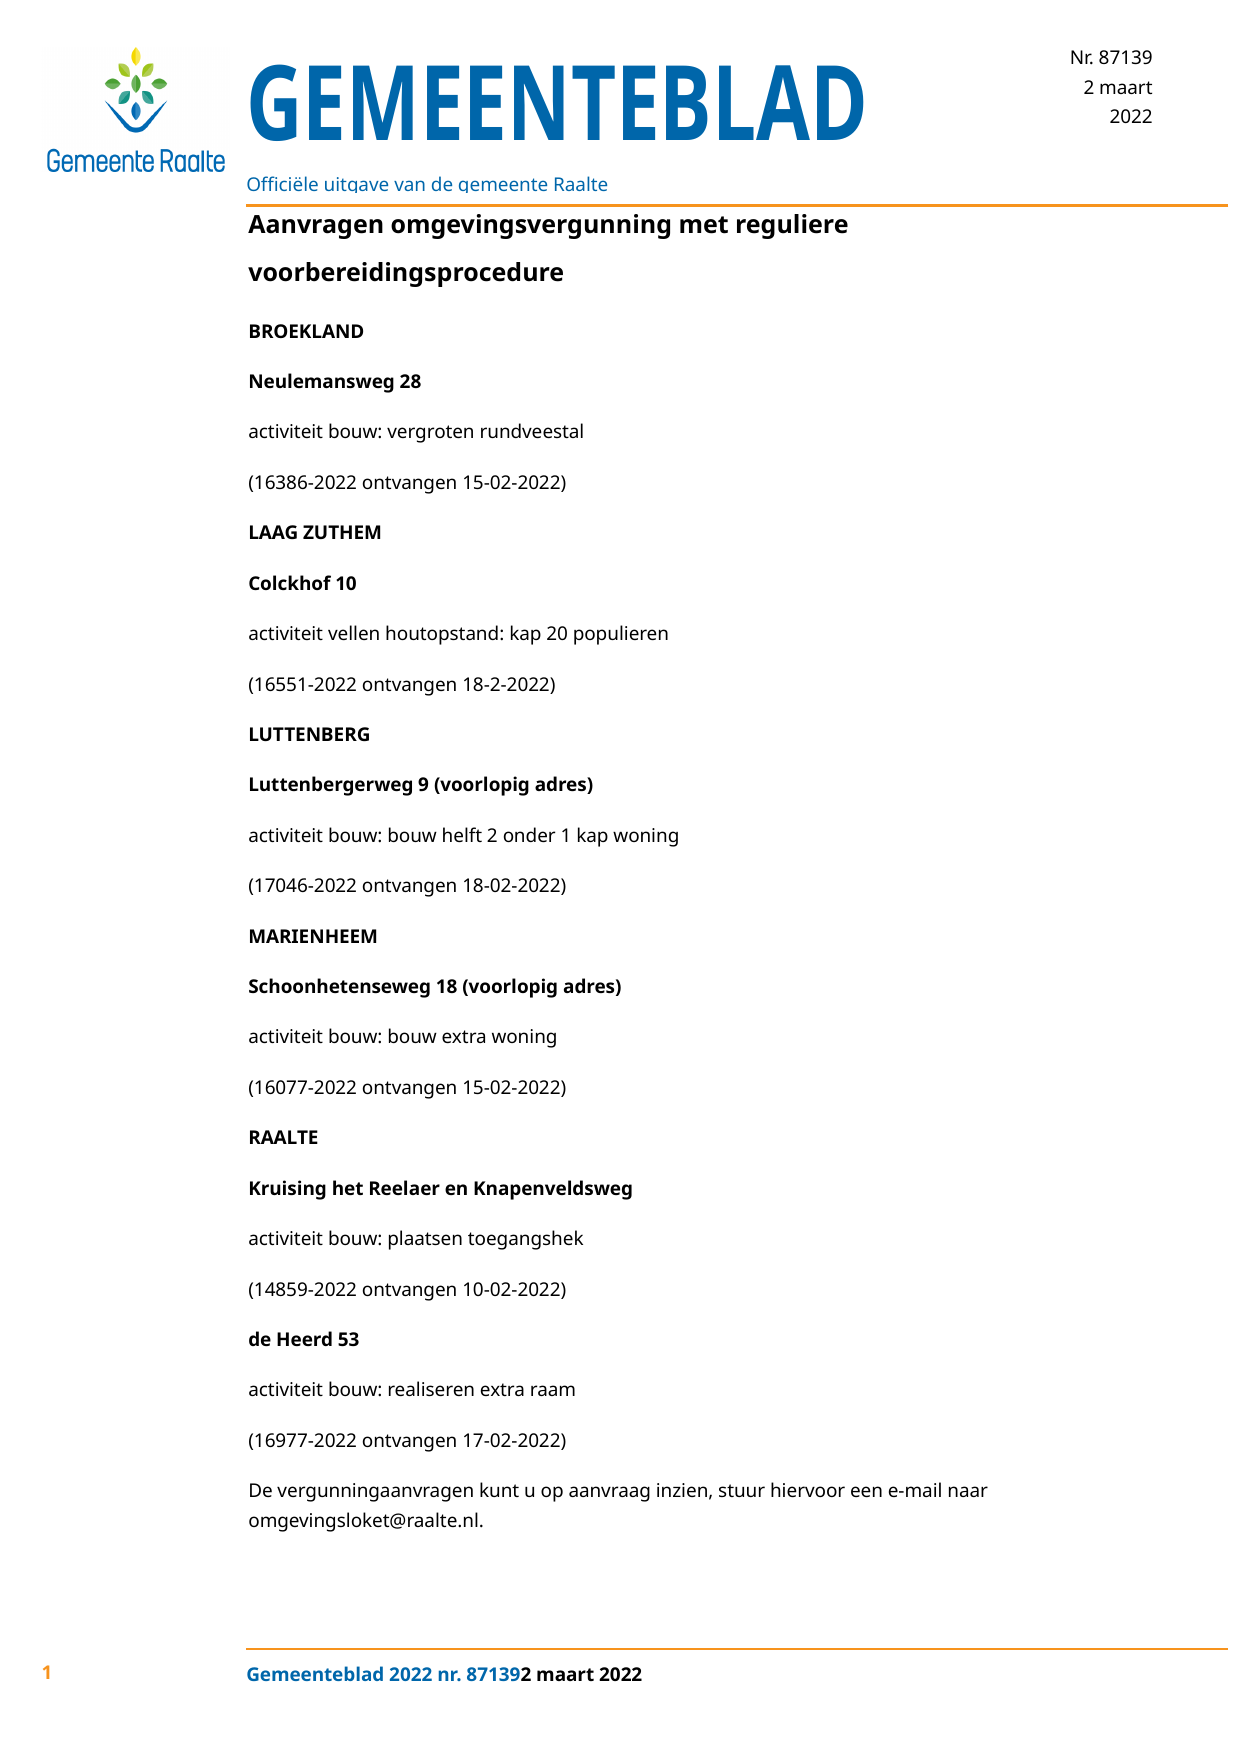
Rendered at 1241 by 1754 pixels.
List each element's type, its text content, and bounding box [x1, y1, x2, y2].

text (14859-2022 ontvangen 10-02-2022) [248, 1276, 1152, 1302]
text (16077-2022 ontvangen 15-02-2022) [248, 1074, 1152, 1100]
text activiteit bouw: bouw extra woning [248, 1024, 1152, 1049]
text (16977-2022 ontvangen 17-02-2022) [248, 1427, 1152, 1453]
text Aanvragen omgevingsvergunning met reguliere voorbereidingsprocedure [248, 207, 1152, 288]
text Neulemansweg 28 [248, 368, 1152, 394]
text activiteit bouw: plaatsen toegangshek [248, 1225, 1152, 1251]
text LAAG ZUTHEM [248, 519, 1152, 545]
text BROEKLAND [248, 318, 1152, 344]
text LUTTENBERG [248, 721, 1152, 747]
text activiteit bouw: vergroten rundveestal [248, 419, 1152, 444]
text De vergunningaanvragen kunt u op aanvraag inzien, stuur hiervoor een e-mail naar omgevingsloket@raalte.nl. [248, 1477, 1152, 1533]
text Schoonhetenseweg 18 (voorlopig adres) [248, 973, 1152, 999]
text RAALTE [248, 1124, 1152, 1150]
text Luttenbergerweg 9 (voorlopig adres) [248, 772, 1152, 797]
text Colckhof 10 [248, 570, 1152, 596]
text MARIENHEEM [248, 923, 1152, 949]
text (16386-2022 ontvangen 15-02-2022) [248, 469, 1152, 495]
picture [41, 47, 231, 172]
text activiteit vellen houtopstand: kap 20 populieren [248, 620, 1152, 646]
text (16551-2022 ontvangen 18-2-2022) [248, 671, 1152, 697]
text activiteit bouw: realiseren extra raam [248, 1377, 1152, 1402]
text activiteit bouw: bouw helft 2 onder 1 kap woning [248, 822, 1152, 848]
text (17046-2022 ontvangen 18-02-2022) [248, 872, 1152, 898]
text Kruising het Reelaer en Knapenveldsweg [248, 1175, 1152, 1201]
text de Heerd 53 [248, 1326, 1152, 1352]
